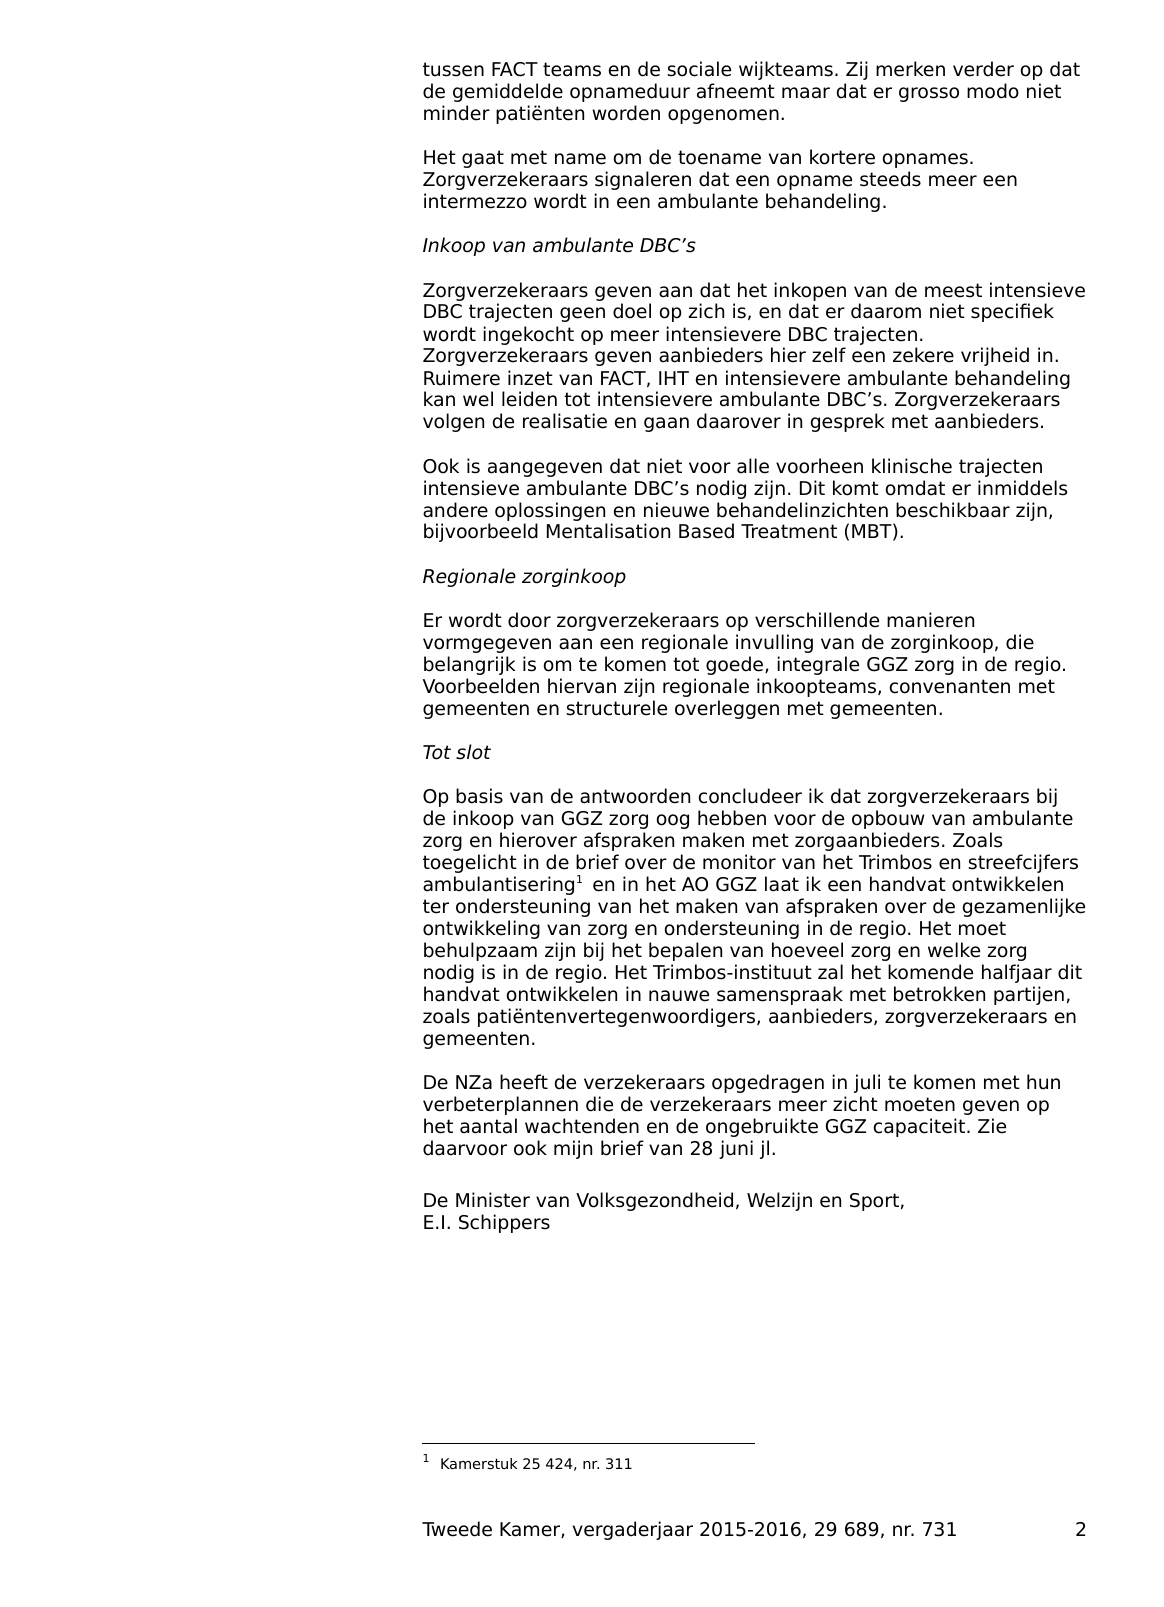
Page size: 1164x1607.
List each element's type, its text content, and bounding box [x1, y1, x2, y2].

subtitle Regionale zorginkoop [422, 566, 1087, 588]
subtitle Tot slot [422, 742, 1087, 764]
text Zorgverzekeraars geven aan dat het inkopen van de meest intensieve DBC trajecten geen doel op zich is, en dat er daarom niet specifiek wordt ingekocht op meer intensievere DBC trajecten. Zorgverzekeraars geven aanbieders hier zelf een zekere vrijheid in. Ruimere inzet van FACT, IHT en intensievere ambulante behandeling kan wel leiden tot intensievere ambulante DBC’s. Zorgverzekeraars volgen de realisatie en gaan daarover in gesprek met aanbieders. [422, 279, 1087, 433]
text Op basis van de antwoorden concludeer ik dat zorgverzekeraars bij de inkoop van GGZ zorg oog hebben voor de opbouw van ambulante zorg en hierover afspraken maken met zorgaanbieders. Zoals toegelicht in de brief over de monitor van het Trimbos en streefcijfers ambulantisering en in het AO GGZ laat ik een handvat ontwikkelen ter ondersteuning van het maken van afspraken over de gezamenlijke ontwikkeling van zorg en ondersteuning in de regio. Het moet behulpzaam zijn bij het bepalen van hoeveel zorg en welke zorg nodig is in de regio. Het Trimbos-instituut zal het komende halfjaar dit handvat ontwikkelen in nauwe samenspraak met betrokken partijen, zoals patiëntenvertegenwoordigers, aanbieders, zorgverzekeraars en gemeenten. [422, 786, 1087, 1050]
subtitle Inkoop van ambulante DBC’s [422, 235, 1087, 257]
text tussen FACT teams en de sociale wijkteams. Zij merken verder op dat de gemiddelde opnameduur afneemt maar dat er grosso modo niet minder patiënten worden opgenomen. [422, 59, 1087, 125]
text De NZa heeft de verzekeraars opgedragen in juli te komen met hun verbeterplannen die de verzekeraars meer zicht moeten geven op het aantal wachtenden en de ongebruikte GGZ capaciteit. Zie daarvoor ook mijn brief van 28 juni jl. [422, 1072, 1087, 1160]
text Het gaat met name om de toename van kortere opnames. Zorgverzekeraars signaleren dat een opname steeds meer een intermezzo wordt in een ambulante behandeling. [422, 147, 1087, 213]
text De Minister van Volksgezondheid, Welzijn en Sport, E.I. Schippers [422, 1190, 1087, 1234]
text Er wordt door zorgverzekeraars op verschillende manieren vormgegeven aan een regionale invulling van de zorginkoop, die belangrijk is om te komen tot goede, integrale GGZ zorg in de regio. Voorbeelden hiervan zijn regionale inkoopteams, convenanten met gemeenten en structurele overleggen met gemeenten. [422, 610, 1087, 720]
text Kamerstuk 25 424, nr. 311 [422, 1452, 1087, 1474]
text Ook is aangegeven dat niet voor alle voorheen klinische trajecten intensieve ambulante DBC’s nodig zijn. Dit komt omdat er inmiddels andere oplossingen en nieuwe behandelinzichten beschikbaar zijn, bijvoorbeeld Mentalisation Based Treatment (MBT). [422, 456, 1087, 543]
